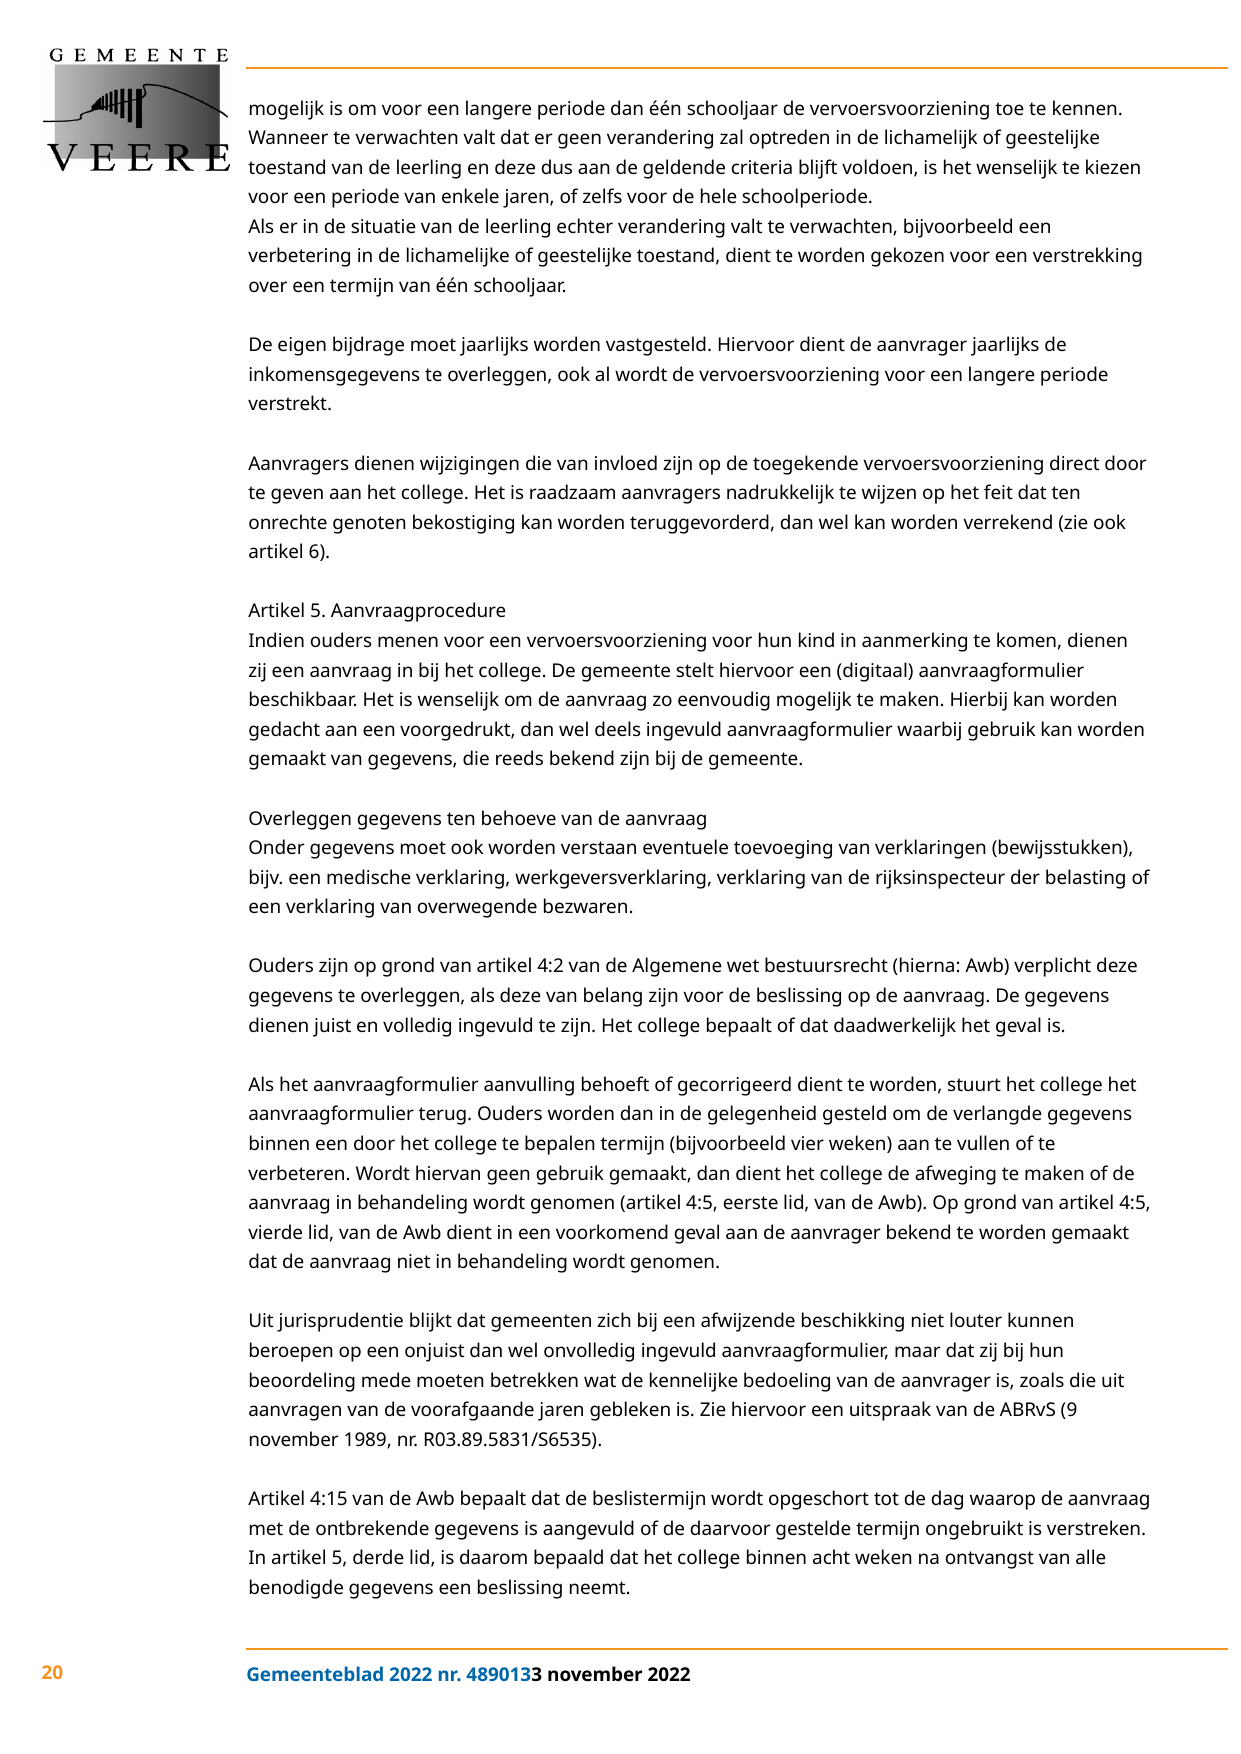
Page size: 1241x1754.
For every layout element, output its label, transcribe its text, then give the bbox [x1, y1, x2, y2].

text Onder gegevens moet ook worden verstaan eventuele toevoeging van verklaringen (bewijsstukken), bijv. een medische verklaring, werkgeversverklaring, verklaring van de rijksinspecteur der belasting of een verklaring van overwegende bezwaren. [248, 834, 1152, 919]
text Aanvragers dienen wijzigingen die van invloed zijn op de toegekende vervoersvoorziening direct door te geven aan het college. Het is raadzaam aanvragers nadrukkelijk te wijzen op het feit dat ten onrechte genoten bekostiging kan worden teruggevorderd, dan wel kan worden verrekend (zie ook artikel 6). [248, 450, 1152, 564]
text Uit jurisprudentie blijkt dat gemeenten zich bij een afwijzende beschikking niet louter kunnen beroepen op een onjuist dan wel onvolledig ingevuld aanvraagformulier, maar dat zij bij hun beoordeling mede moeten betrekken wat de kennelijke bedoeling van de aanvrager is, zoals die uit aanvragen van de voorafgaande jaren gebleken is. Zie hiervoor een uitspraak van de ABRvS (9 november 1989, nr. R03.89.5831/S6535). [248, 1308, 1152, 1452]
picture [41, 47, 231, 172]
text Indien ouders menen voor een vervoersvoorziening voor hun kind in aanmerking te komen, dienen zij een aanvraag in bij het college. De gemeente stelt hiervoor een (digitaal) aanvraagformulier beschikbaar. Het is wenselijk om de aanvraag zo eenvoudig mogelijk te maken. Hierbij kan worden gedacht aan een voorgedrukt, dan wel deels ingevuld aanvraagformulier waarbij gebruik kan worden gemaakt van gegevens, die reeds bekend zijn bij de gemeente. [248, 627, 1152, 771]
text Artikel 4:15 van de Awb bepaalt dat de beslistermijn wordt opgeschort tot de dag waarop de aanvraag met de ontbrekende gegevens is aangevuld of de daarvoor gestelde termijn ongebruikt is verstreken. In artikel 5, derde lid, is daarom bepaald dat het college binnen acht weken na ontvangst van alle benodigde gegevens een beslissing neemt. [248, 1485, 1152, 1600]
text mogelijk is om voor een langere periode dan één schooljaar de vervoersvoorziening toe te kennen. Wanneer te verwachten valt dat er geen verandering zal optreden in de lichamelijk of geestelijke toestand van de leerling en deze dus aan de geldende criteria blijft voldoen, is het wenselijk te kiezen voor een periode van enkele jaren, of zelfs voor de hele schoolperiode. [248, 95, 1152, 209]
text Overleggen gegevens ten behoeve van de aanvraag [248, 805, 1152, 831]
text Als het aanvraagformulier aanvulling behoeft of gecorrigeerd dient te worden, stuurt het college het aanvraagformulier terug. Ouders worden dan in de gelegenheid gesteld om de verlangde gegevens binnen een door het college te bepalen termijn (bijvoorbeeld vier weken) aan te vullen of te verbeteren. Wordt hiervan geen gebruik gemaakt, dan dient het college de afweging te maken of de aanvraag in behandeling wordt genomen (artikel 4:5, eerste lid, van de Awb). Op grond van artikel 4:5, vierde lid, van de Awb dient in een voorkomend geval aan de aanvrager bekend te worden gemaakt dat de aanvraag niet in behandeling wordt genomen. [248, 1071, 1152, 1274]
text Als er in de situatie van de leerling echter verandering valt te verwachten, bijvoorbeeld een verbetering in de lichamelijke of geestelijke toestand, dient te worden gekozen voor een verstrekking over een termijn van één schooljaar. [248, 213, 1152, 298]
text Artikel 5. Aanvraagprocedure [248, 598, 1152, 623]
text De eigen bijdrage moet jaarlijks worden vastgesteld. Hiervoor dient de aanvrager jaarlijks de inkomensgegevens te overleggen, ook al wordt de vervoersvoorziening voor een langere periode verstrekt. [248, 331, 1152, 416]
text Ouders zijn op grond van artikel 4:2 van de Algemene wet bestuursrecht (hierna: Awb) verplicht deze gegevens te overleggen, als deze van belang zijn voor de beslissing op de aanvraag. De gegevens dienen juist en volledig ingevuld te zijn. Het college bepaalt of dat daadwerkelijk het geval is. [248, 953, 1152, 1038]
